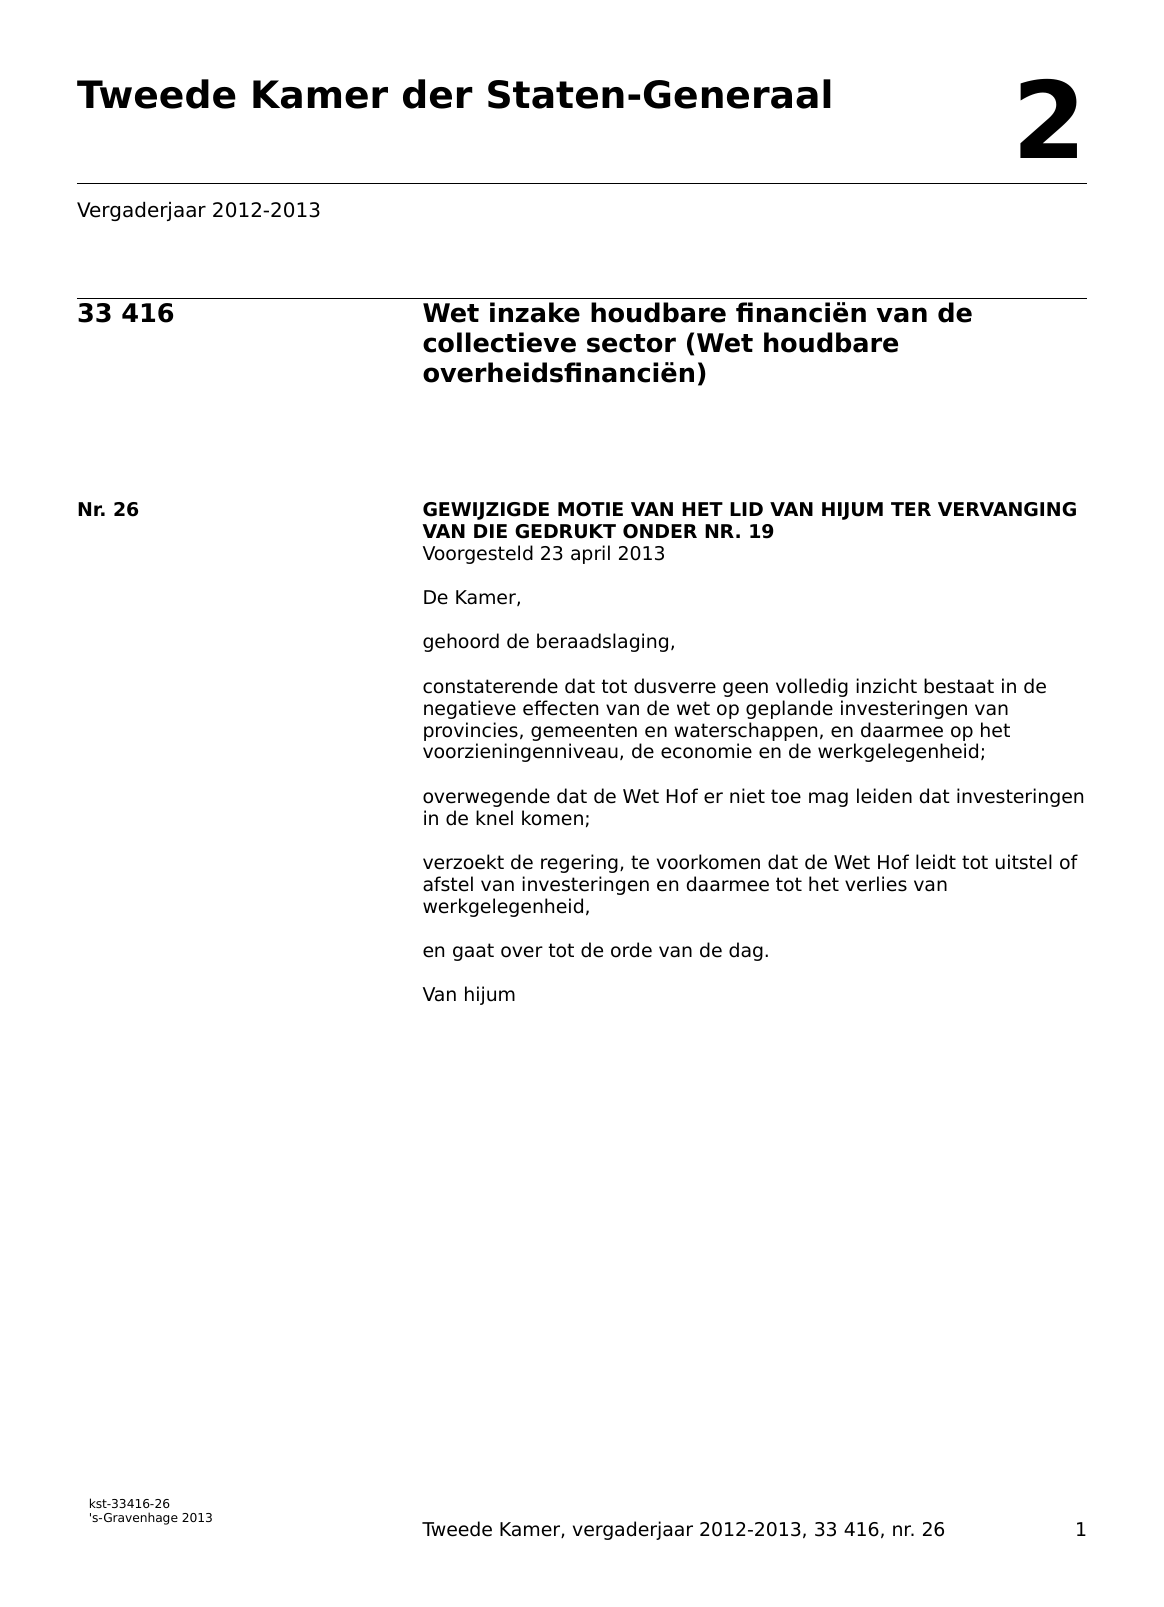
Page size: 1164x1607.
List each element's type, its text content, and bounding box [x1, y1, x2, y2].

table_cell Vergaderjaar 2012-2013 [77, 184, 1087, 298]
table_header 2 [886, 59, 1087, 183]
text Van hijum [422, 984, 1087, 1006]
text De Kamer, [422, 587, 1087, 609]
subtitle 33 416 Wet inzake houdbare financiën van de collectieve sector (Wet houdbare overheidsfinanciën) [77, 299, 1087, 388]
text Voorgesteld 23 april 2013 [422, 543, 1087, 565]
text constaterende dat tot dusverre geen volledig inzicht bestaat in de negatieve effecten van de wet op geplande investeringen van provincies, gemeenten en waterschappen, en daarmee op het voorzieningenniveau, de economie en de werkgelegenheid; [422, 676, 1087, 763]
text 's-Gravenhage 2013 [88, 1511, 323, 1525]
text verzoekt de regering, te voorkomen dat de Wet Hof leidt tot uitstel of afstel van investeringen en daarmee tot het verlies van werkgelegenheid, [422, 852, 1087, 918]
table_header Tweede Kamer der Staten-Generaal [77, 59, 886, 183]
text gehoord de beraadslaging, [422, 631, 1087, 653]
text overwegende dat de Wet Hof er niet toe mag leiden dat investeringen in de knel komen; [422, 786, 1087, 829]
text en gaat over tot de orde van de dag. [422, 940, 1087, 962]
subtitle Nr. 26 GEWIJZIGDE MOTIE VAN HET LID VAN HIJUM TER VERVANGING VAN DIE GEDRUKT ONDER NR. 19 [77, 499, 1087, 543]
text kst-33416-26 [88, 1497, 323, 1511]
